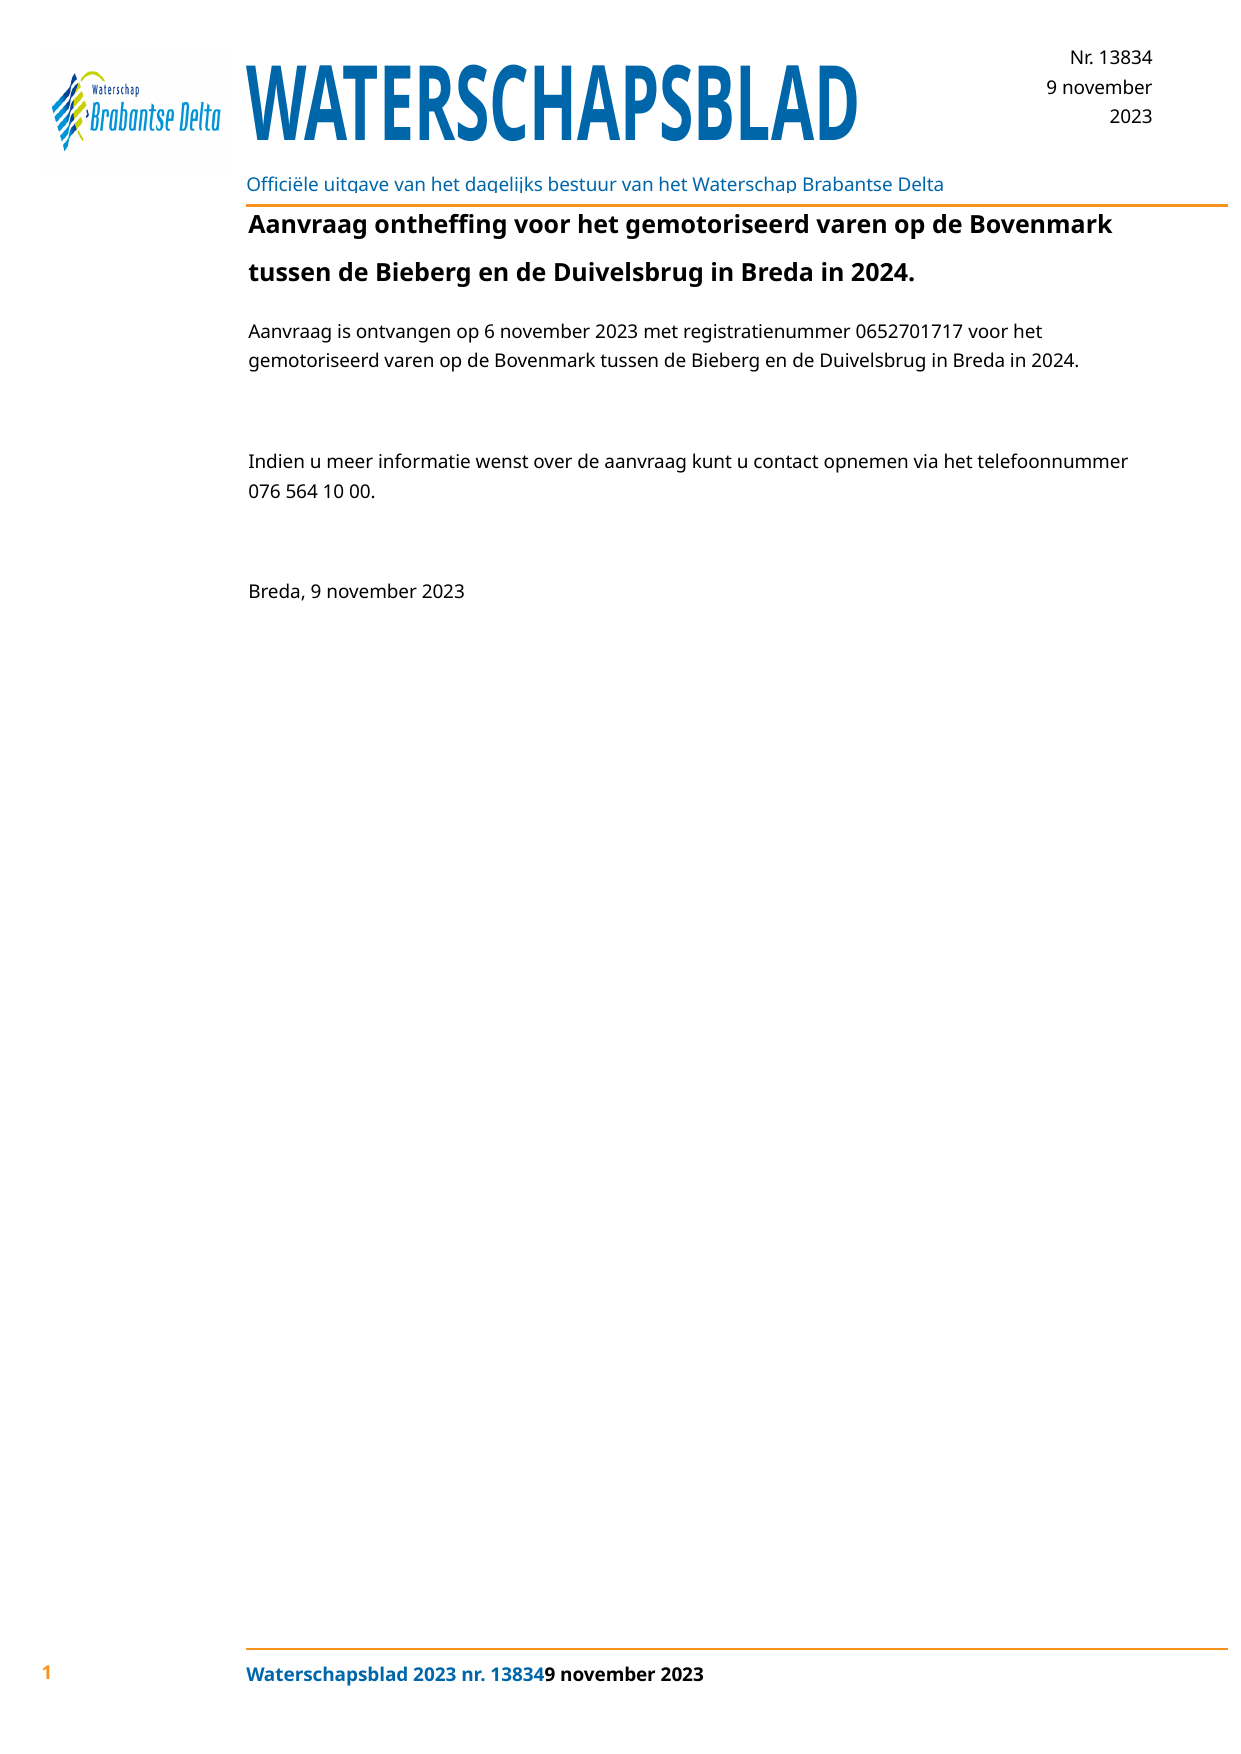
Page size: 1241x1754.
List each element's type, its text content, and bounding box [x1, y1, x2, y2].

picture [41, 47, 231, 172]
text Breda, 9 november 2023 [248, 579, 1152, 604]
text Aanvraag is ontvangen op 6 november 2023 met registratienummer 0652701717 voor het gemotoriseerd varen op de Bovenmark tussen de Bieberg en de Duivelsbrug in Breda in 2024. [248, 318, 1152, 373]
text Aanvraag ontheffing voor het gemotoriseerd varen op de Bovenmark tussen de Bieberg en de Duivelsbrug in Breda in 2024. [248, 207, 1152, 288]
text Indien u meer informatie wenst over de aanvraag kunt u contact opnemen via het telefoonnummer 076 564 10 00. [248, 448, 1152, 504]
